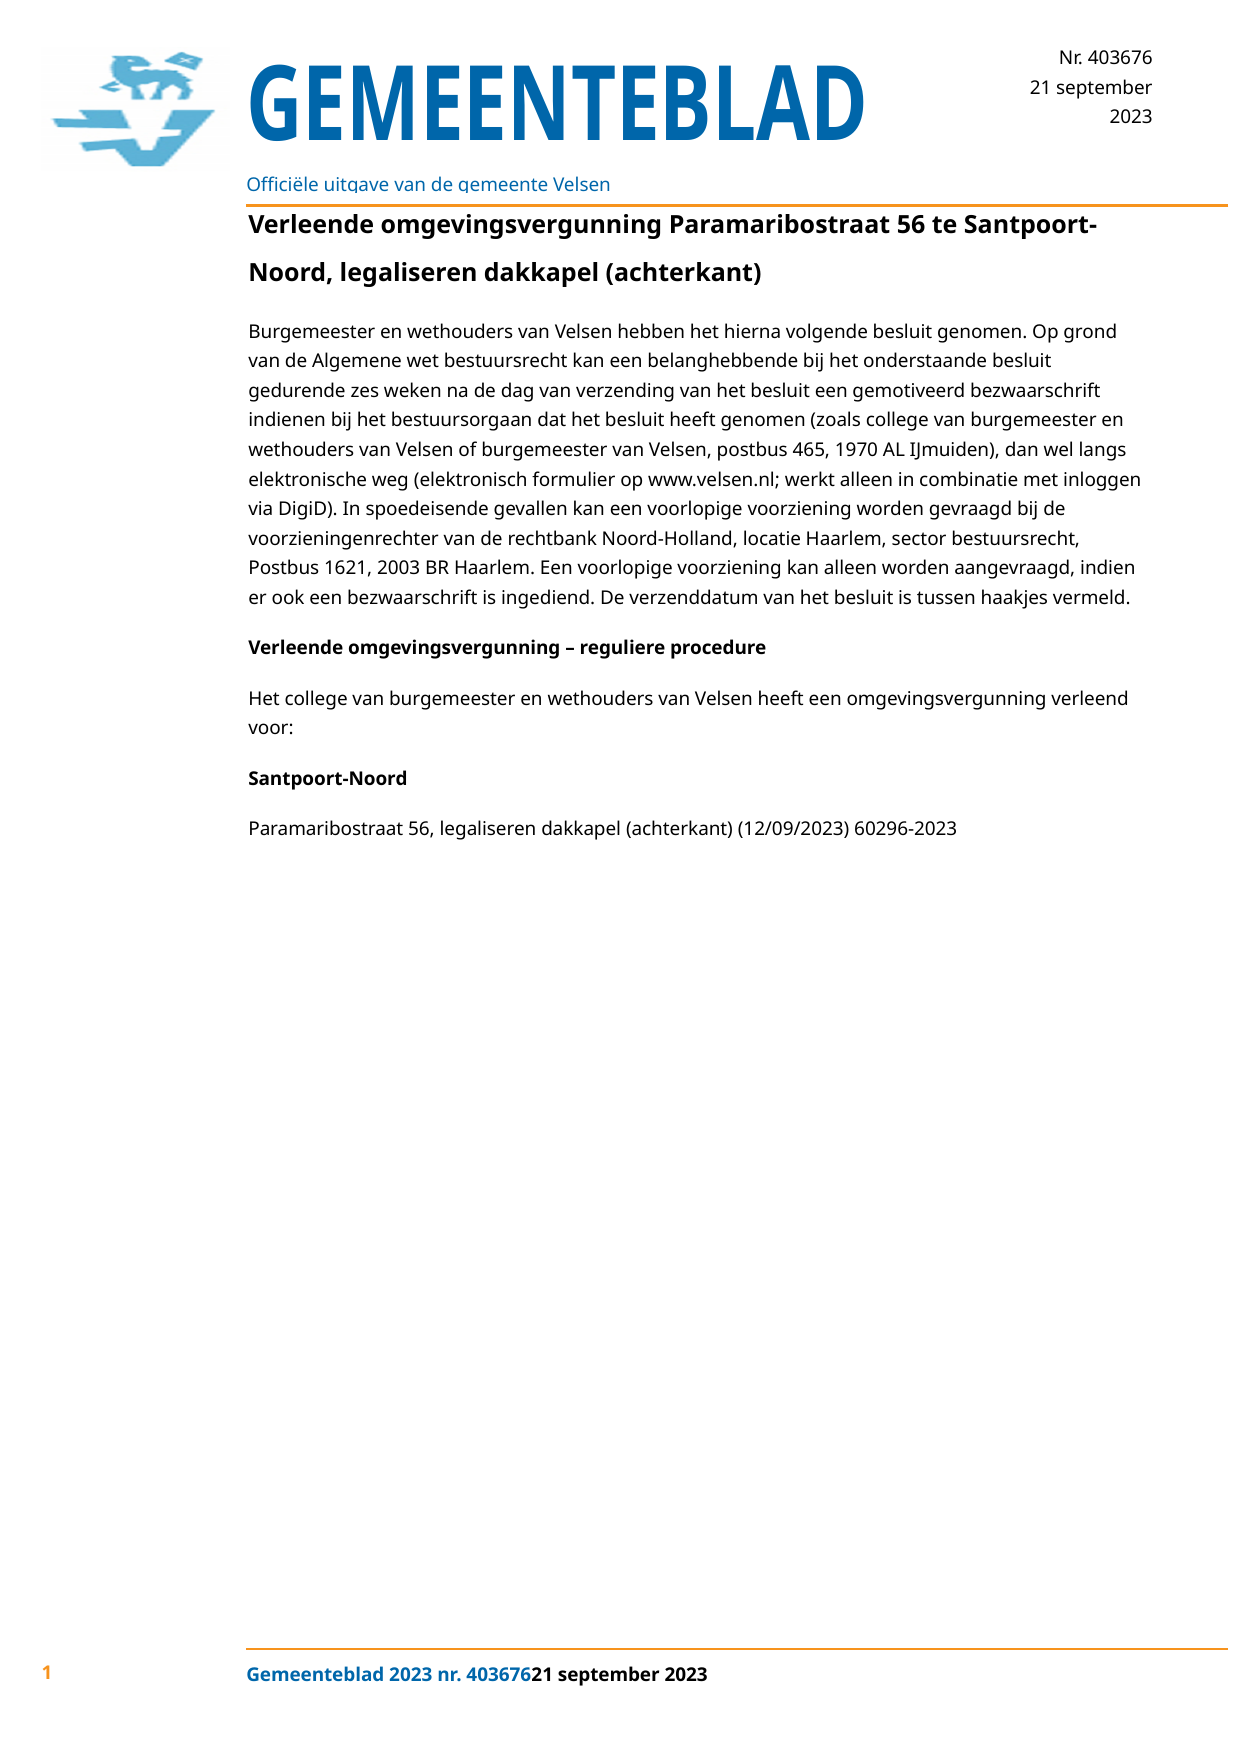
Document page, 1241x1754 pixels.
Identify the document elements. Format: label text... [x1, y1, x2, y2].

text Santpoort-Noord [248, 765, 1152, 791]
text Paramaribostraat 56, legaliseren dakkapel (achterkant) (12/09/2023) 60296-2023 [248, 815, 1152, 841]
text Burgemeester en wethouders van Velsen hebben het hierna volgende besluit genomen. Op grond van de Algemene wet bestuursrecht kan een belanghebbende bij het onderstaande besluit gedurende zes weken na de dag van verzending van het besluit een gemotiveerd bezwaarschrift indienen bij het bestuursorgaan dat het besluit heeft genomen (zoals college van burgemeester en wethouders van Velsen of burgemeester van Velsen, postbus 465, 1970 AL IJmuiden), dan wel langs elektronische weg (elektronisch formulier op www.velsen.nl; werkt alleen in combinatie met inloggen via DigiD). In spoedeisende gevallen kan een voorlopige voorziening worden gevraagd bij de voorzieningenrechter van de rechtbank Noord-Holland, locatie Haarlem, sector bestuursrecht, Postbus 1621, 2003 BR Haarlem. Een voorlopige voorziening kan alleen worden aangevraagd, indien er ook een bezwaarschrift is ingediend. De verzenddatum van het besluit is tussen haakjes vermeld. [248, 318, 1152, 610]
text Verleende omgevingsvergunning – reguliere procedure [248, 634, 1152, 660]
picture [41, 47, 231, 172]
text Verleende omgevingsvergunning Paramaribostraat 56 te Santpoort-Noord, legaliseren dakkapel (achterkant) [248, 207, 1152, 288]
text Het college van burgemeester en wethouders van Velsen heeft een omgevingsvergunning verleend voor: [248, 685, 1152, 740]
